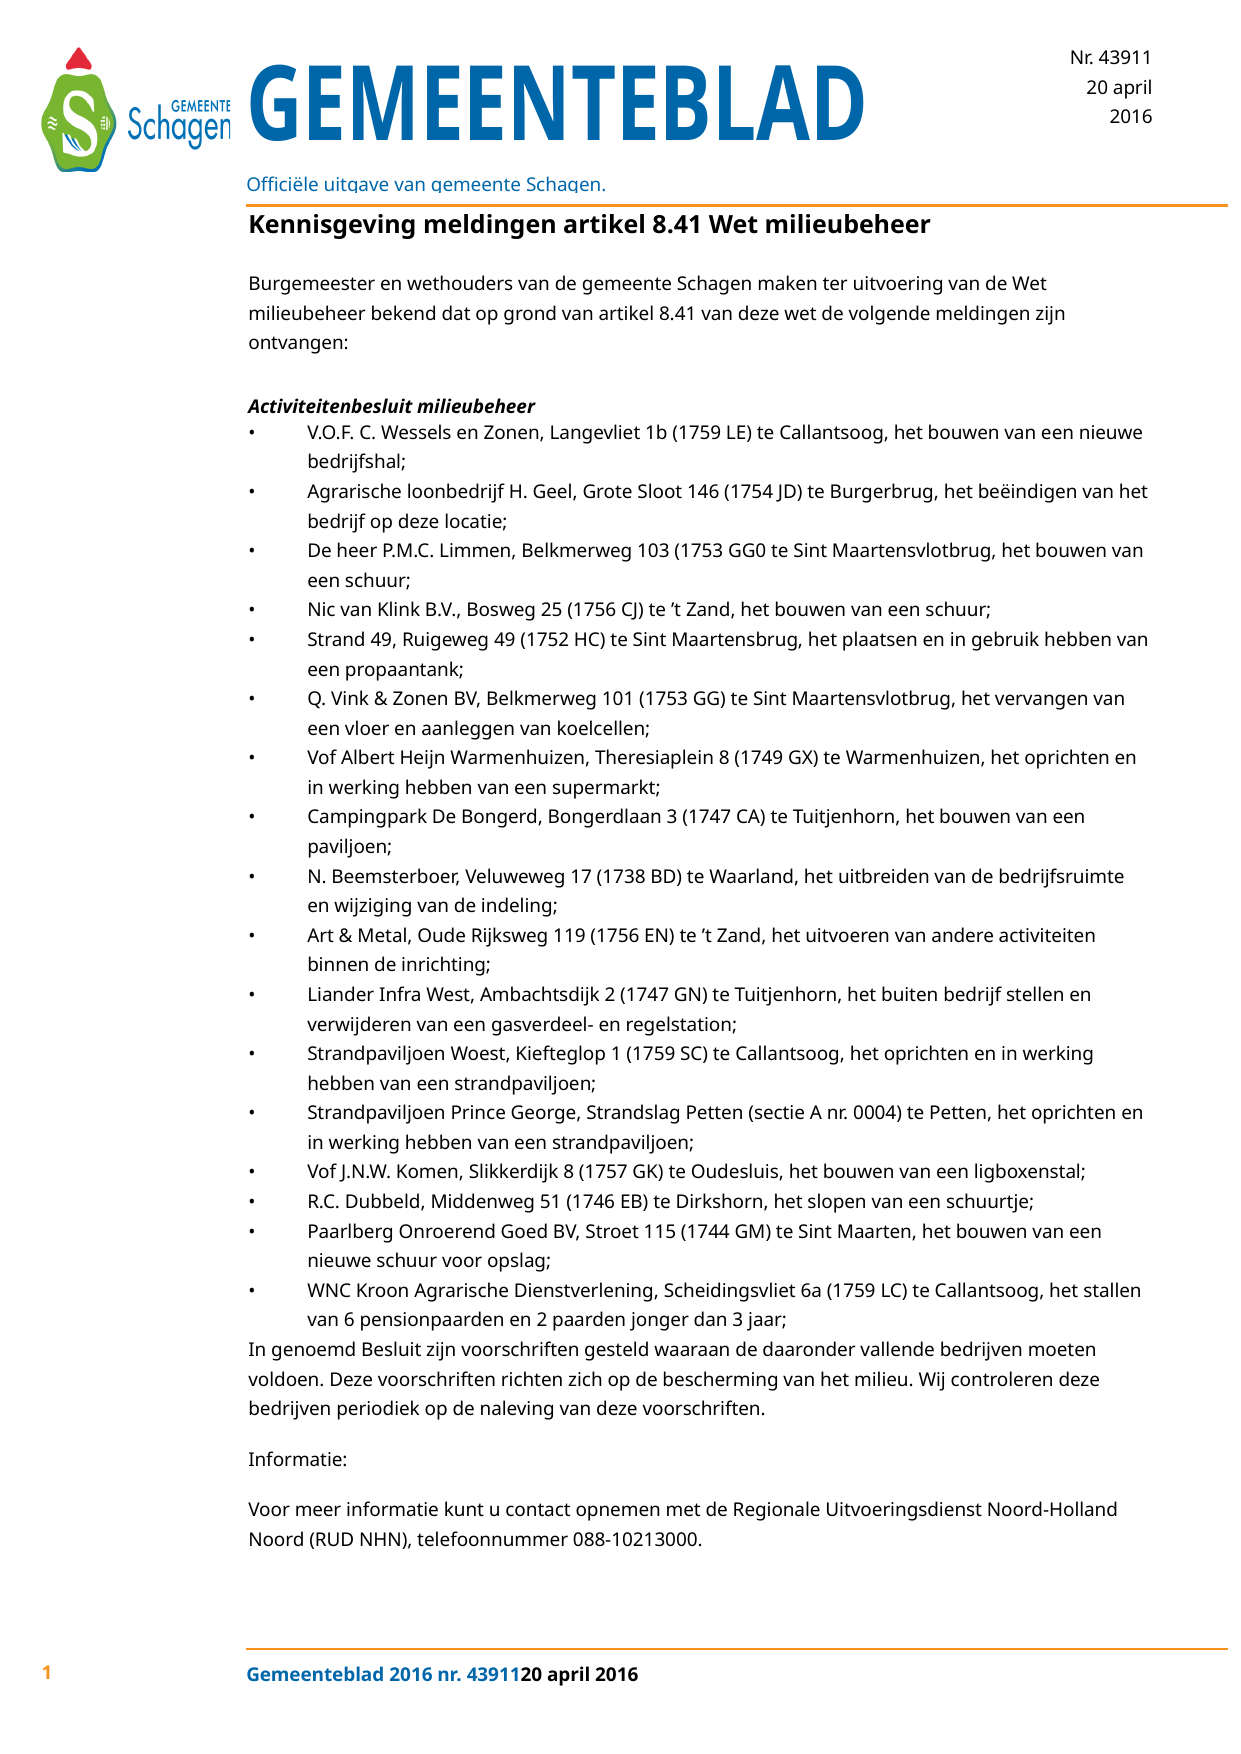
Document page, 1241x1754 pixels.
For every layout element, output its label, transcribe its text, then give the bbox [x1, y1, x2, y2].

list Paarlberg Onroerend Goed BV, Stroet 115 (1744 GM) te Sint Maarten, het bouwen van een nieuwe schuur voor opslag; [248, 1218, 1152, 1273]
list Art & Metal, Oude Rijksweg 119 (1756 EN) te ’t Zand, het uitvoeren van andere activiteiten binnen de inrichting; [248, 922, 1152, 977]
list Q. Vink & Zonen BV, Belkmerweg 101 (1753 GG) te Sint Maartensvlotbrug, het vervangen van een vloer en aanleggen van koelcellen; [248, 685, 1152, 741]
text Kennisgeving meldingen artikel 8.41 Wet milieubeheer [248, 207, 1152, 241]
text Burgemeester en wethouders van de gemeente Schagen maken ter uitvoering van de Wet milieubeheer bekend dat op grond van artikel 8.41 van deze wet de volgende meldingen zijn ontvangen: [248, 270, 1152, 355]
list Campingpark De Bongerd, Bongerdlaan 3 (1747 CA) te Tuitjenhorn, het bouwen van een paviljoen; [248, 804, 1152, 859]
list WNC Kroon Agrarische Dienstverlening, Scheidingsvliet 6a (1759 LC) te Callantsoog, het stallen van 6 pensionpaarden en 2 paarden jonger dan 3 jaar; [248, 1277, 1152, 1332]
list R.C. Dubbeld, Middenweg 51 (1746 EB) te Dirkshorn, het slopen van een schuurtje; [248, 1188, 1152, 1214]
picture [41, 47, 231, 172]
list Liander Infra West, Ambachtsdijk 2 (1747 GN) te Tuitjenhorn, het buiten bedrijf stellen en verwijderen van een gasverdeel- en regelstation; [248, 981, 1152, 1037]
list Strandpaviljoen Woest, Kiefteglop 1 (1759 SC) te Callantsoog, het oprichten en in werking hebben van een strandpaviljoen; [248, 1040, 1152, 1096]
list V.O.F. C. Wessels en Zonen, Langevliet 1b (1759 LE) te Callantsoog, het bouwen van een nieuwe bedrijfshal; [248, 419, 1152, 474]
list N. Beemsterboer, Veluweweg 17 (1738 BD) te Waarland, het uitbreiden van de bedrijfsruimte en wijziging van de indeling; [248, 863, 1152, 918]
list Vof Albert Heijn Warmenhuizen, Theresiaplein 8 (1749 GX) te Warmenhuizen, het oprichten en in werking hebben van een supermarkt; [248, 744, 1152, 800]
list De heer P.M.C. Limmen, Belkmerweg 103 (1753 GG0 te Sint Maartensvlotbrug, het bouwen van een schuur; [248, 537, 1152, 593]
text Activiteitenbesluit milieubeheer [248, 393, 1152, 419]
list Vof J.N.W. Komen, Slikkerdijk 8 (1757 GK) te Oudesluis, het bouwen van een ligboxenstal; [248, 1159, 1152, 1184]
list Strandpaviljoen Prince George, Strandslag Petten (sectie A nr. 0004) te Petten, het oprichten en in werking hebben van een strandpaviljoen; [248, 1099, 1152, 1155]
list Strand 49, Ruigeweg 49 (1752 HC) te Sint Maartensbrug, het plaatsen en in gebruik hebben van een propaantank; [248, 626, 1152, 682]
text Voor meer informatie kunt u contact opnemen met de Regionale Uitvoeringsdienst Noord-Holland Noord (RUD NHN), telefoonnummer 088-10213000. [248, 1496, 1152, 1552]
text In genoemd Besluit zijn voorschriften gesteld waaraan de daaronder vallende bedrijven moeten voldoen. Deze voorschriften richten zich op de bescherming van het milieu. Wij controleren deze bedrijven periodiek op de naleving van deze voorschriften. [248, 1336, 1152, 1421]
list Agrarische loonbedrijf H. Geel, Grote Sloot 146 (1754 JD) te Burgerbrug, het beëindigen van het bedrijf op deze locatie; [248, 478, 1152, 534]
list Nic van Klink B.V., Bosweg 25 (1756 CJ) te ’t Zand, het bouwen van een schuur; [248, 597, 1152, 622]
text Informatie: [248, 1446, 1152, 1472]
